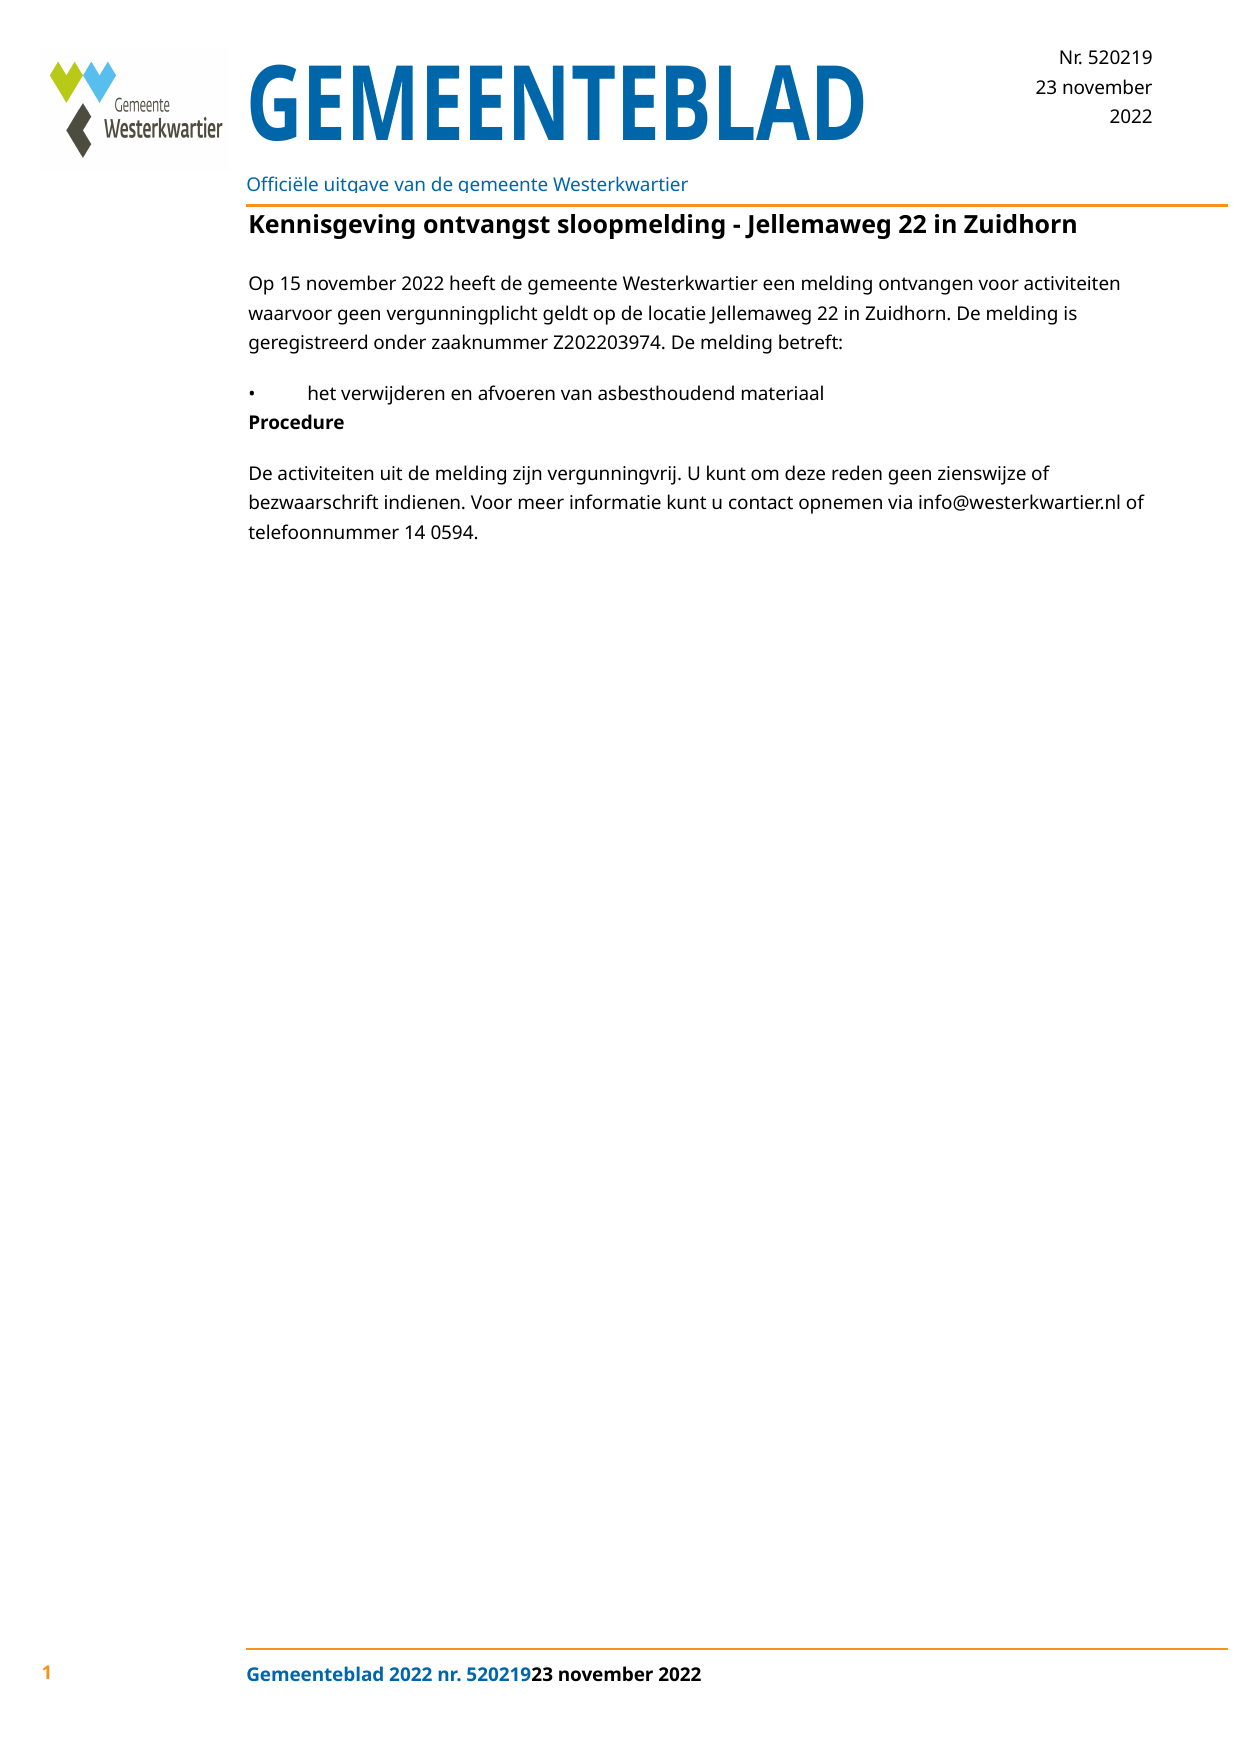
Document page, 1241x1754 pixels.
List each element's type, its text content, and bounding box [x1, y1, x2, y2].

text Op 15 november 2022 heeft de gemeente Westerkwartier een melding ontvangen voor activiteiten waarvoor geen vergunningplicht geldt op de locatie Jellemaweg 22 in Zuidhorn. De melding is geregistreerd onder zaaknummer Z202203974. De melding betreft: [248, 270, 1152, 355]
text Kennisgeving ontvangst sloopmelding - Jellemaweg 22 in Zuidhorn [248, 207, 1152, 241]
text Procedure [248, 409, 1152, 435]
text De activiteiten uit de melding zijn vergunningvrij. U kunt om deze reden geen zienswijze of bezwaarschrift indienen. Voor meer informatie kunt u contact opnemen via info@westerkwartier.nl of telefoonnummer 14 0594. [248, 460, 1152, 545]
picture [41, 47, 231, 172]
list het verwijderen en afvoeren van asbesthoudend materiaal [248, 380, 1152, 406]
